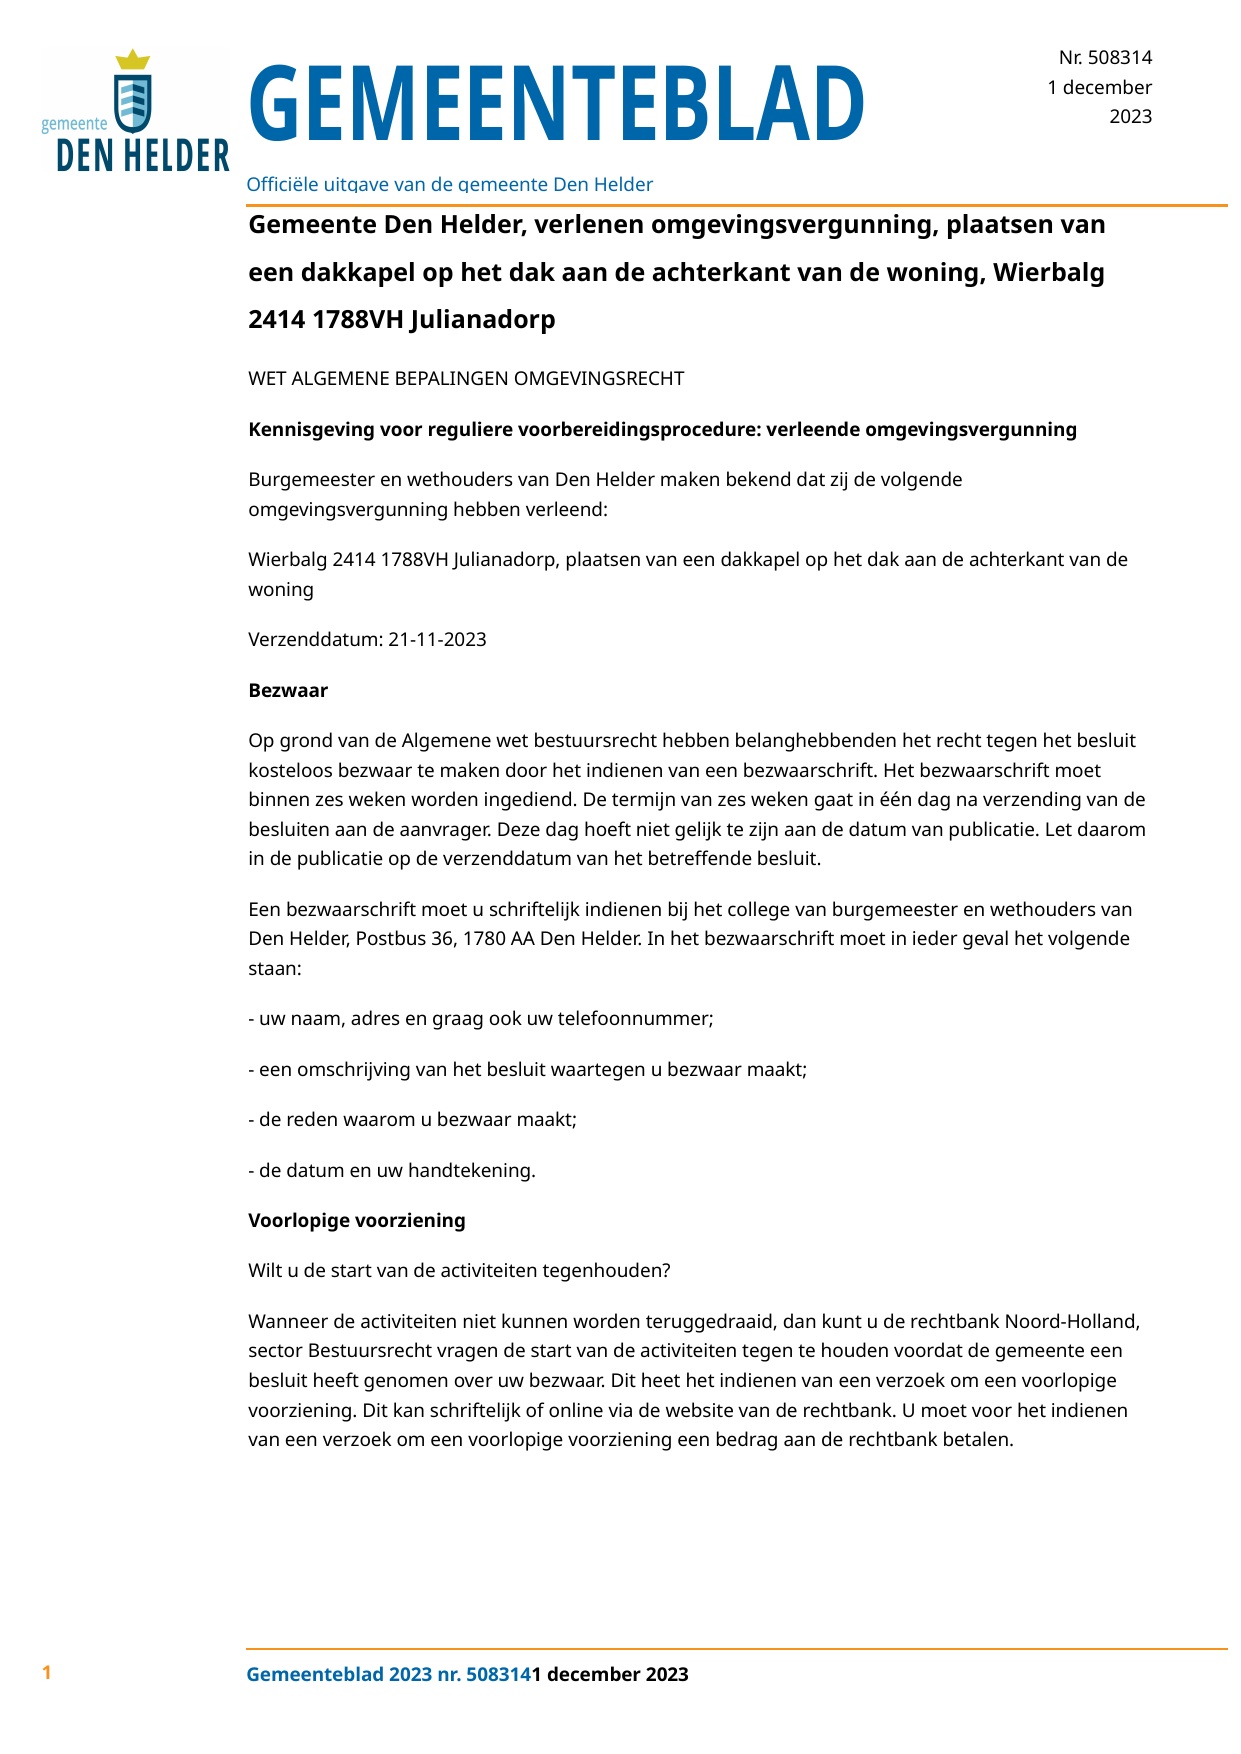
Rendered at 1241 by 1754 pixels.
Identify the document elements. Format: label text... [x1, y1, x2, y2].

text Op grond van de Algemene wet bestuursrecht hebben belanghebbenden het recht tegen het besluit kosteloos bezwaar te maken door het indienen van een bezwaarschrift. Het bezwaarschrift moet binnen zes weken worden ingediend. De termijn van zes weken gaat in één dag na verzending van de besluiten aan de aanvrager. Deze dag hoeft niet gelijk te zijn aan de datum van publicatie. Let daarom in de publicatie op de verzenddatum van het betreffende besluit. [248, 727, 1152, 871]
text WET ALGEMENE BEPALINGEN OMGEVINGSRECHT [248, 366, 1152, 391]
text - de datum en uw handtekening. [248, 1157, 1152, 1182]
picture [100, 154, 106, 172]
text Voorlopige voorziening [248, 1207, 1152, 1233]
text - de reden waarom u bezwaar maakt; [248, 1106, 1152, 1132]
text - een omschrijving van het besluit waartegen u bezwaar maakt; [248, 1056, 1152, 1082]
text Wanneer de activiteiten niet kunnen worden teruggedraaid, dan kunt u de rechtbank Noord-Holland, sector Bestuursrecht vragen de start van de activiteiten tegen te houden voordat de gemeente een besluit heeft genomen over uw bezwaar. Dit heet het indienen van een verzoek om een voorlopige voorziening. Dit kan schriftelijk of online via de website van de rechtbank. U moet voor het indienen van een verzoek om een voorlopige voorziening een bedrag aan de rechtbank betalen. [248, 1308, 1152, 1452]
text Gemeente Den Helder, verlenen omgevingsvergunning, plaatsen van een dakkapel op het dak aan de achterkant van de woning, Wierbalg 2414 1788VH Julianadorp [248, 207, 1152, 336]
text Verzenddatum: 21-11-2023 [248, 626, 1152, 652]
picture [63, 144, 68, 165]
picture [41, 47, 231, 172]
text Kennisgeving voor reguliere voorbereidingsprocedure: verleende omgevingsvergunning [248, 416, 1152, 442]
picture [130, 157, 135, 172]
text Bezwaar [248, 677, 1152, 702]
text - uw naam, adres en graag ook uw telefoonnummer; [248, 1006, 1152, 1031]
picture [220, 160, 224, 172]
text Burgemeester en wethouders van Den Helder maken bekend dat zij de volgende omgevingsvergunning hebben verleend: [248, 466, 1152, 522]
text Een bezwaarschrift moet u schriftelijk indienen bij het college van burgemeester en wethouders van Den Helder, Postbus 36, 1780 AA Den Helder. In het bezwaarschrift moet in ieder geval het volgende staan: [248, 896, 1152, 981]
picture [182, 144, 187, 165]
text Wilt u de start van de activiteiten tegenhouden? [248, 1258, 1152, 1283]
text Wierbalg 2414 1788VH Julianadorp, plaatsen van een dakkapel op het dak aan de achterkant van de woning [248, 546, 1152, 602]
